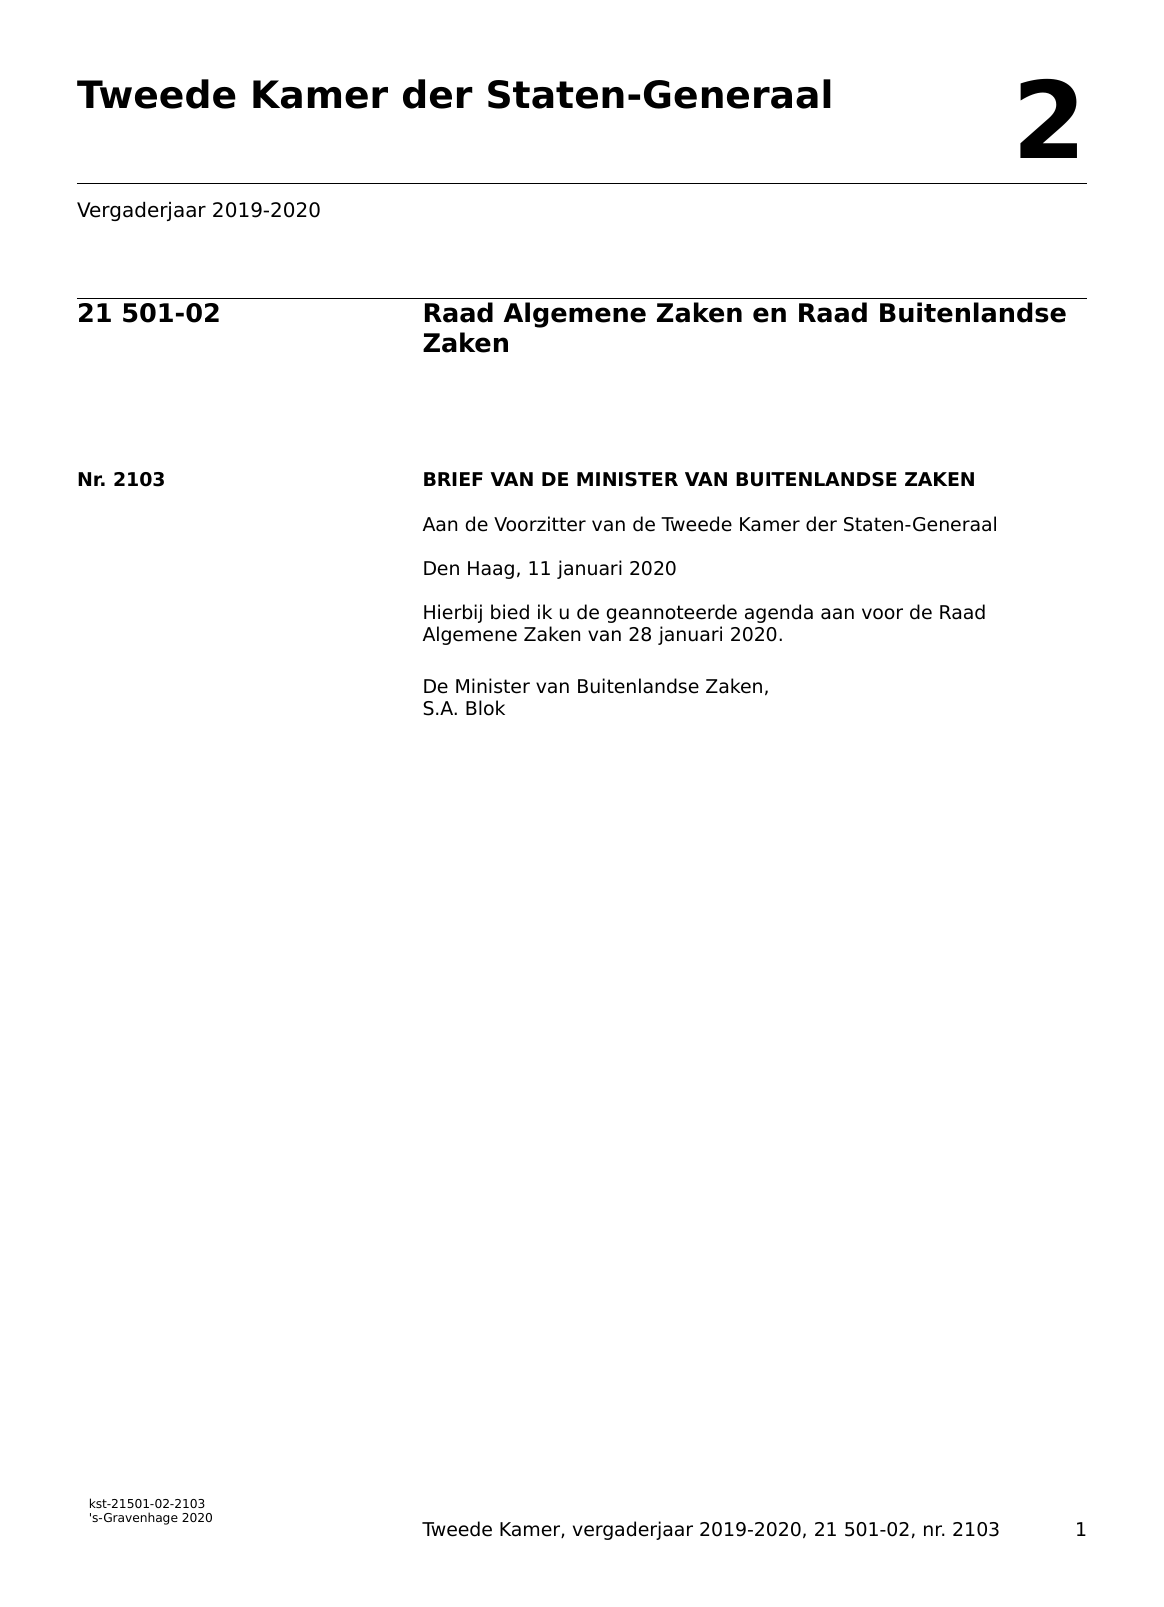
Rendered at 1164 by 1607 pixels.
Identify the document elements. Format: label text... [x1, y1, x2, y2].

subtitle 21 501-02 Raad Algemene Zaken en Raad Buitenlandse Zaken [77, 299, 1087, 358]
text 's-Gravenhage 2020 [88, 1511, 323, 1525]
text Aan de Voorzitter van de Tweede Kamer der Staten-Generaal [422, 513, 1087, 536]
text Den Haag, 11 januari 2020 [422, 558, 1087, 580]
table_header 2 [886, 59, 1087, 183]
text De Minister van Buitenlandse Zaken, S.A. Blok [422, 676, 1087, 720]
table_header Tweede Kamer der Staten-Generaal [77, 59, 886, 183]
table_cell Vergaderjaar 2019-2020 [77, 184, 1087, 298]
subtitle Nr. 2103 BRIEF VAN DE MINISTER VAN BUITENLANDSE ZAKEN [77, 469, 1087, 491]
text Hierbij bied ik u de geannoteerde agenda aan voor de Raad Algemene Zaken van 28 januari 2020. [422, 602, 1087, 646]
text kst-21501-02-2103 [88, 1497, 323, 1511]
